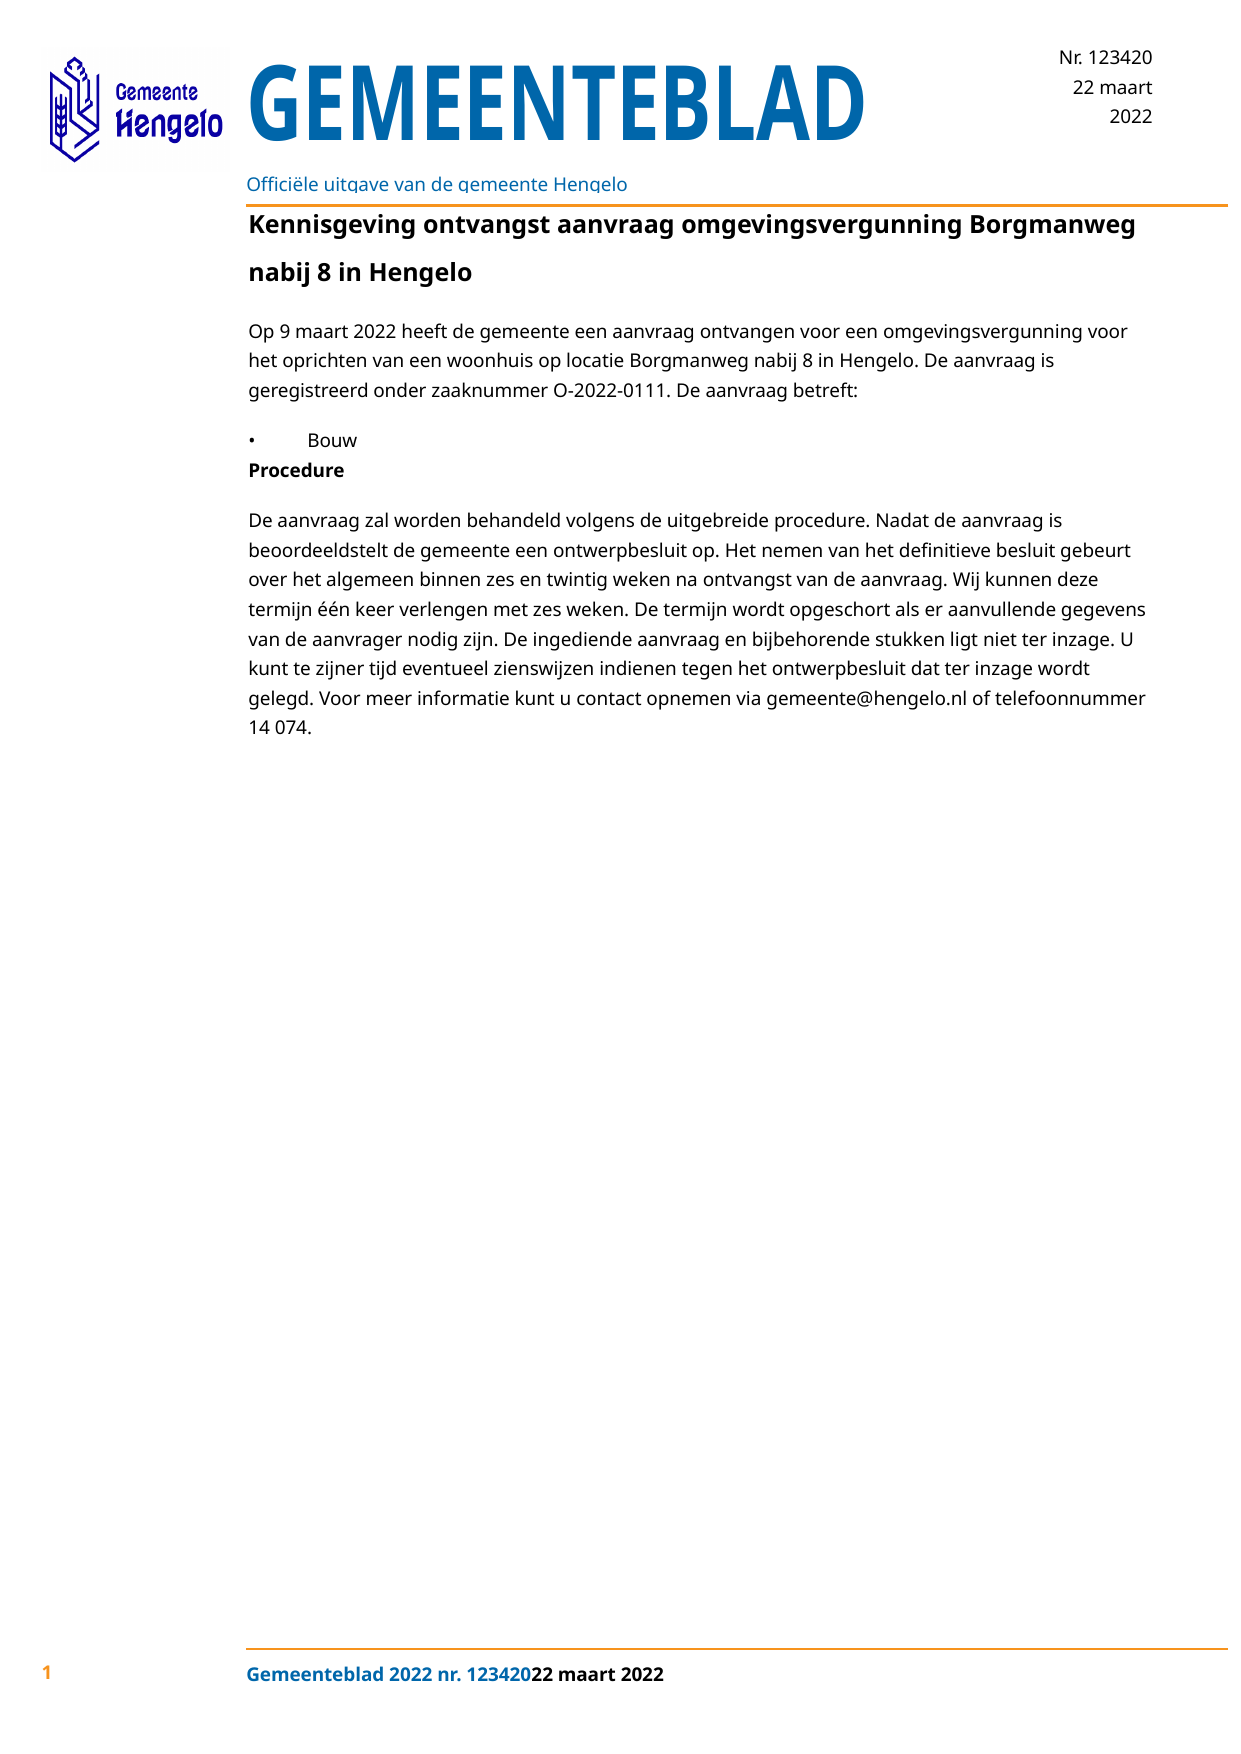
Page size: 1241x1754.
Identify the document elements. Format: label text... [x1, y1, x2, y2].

picture [41, 47, 231, 172]
text Kennisgeving ontvangst aanvraag omgevingsvergunning Borgmanweg nabij 8 in Hengelo [248, 207, 1152, 288]
list Bouw [248, 427, 1152, 453]
text Procedure [248, 457, 1152, 483]
text Op 9 maart 2022 heeft de gemeente een aanvraag ontvangen voor een omgevingsvergunning voor het oprichten van een woonhuis op locatie Borgmanweg nabij 8 in Hengelo. De aanvraag is geregistreerd onder zaaknummer O-2022-0111. De aanvraag betreft: [248, 318, 1152, 403]
text De aanvraag zal worden behandeld volgens de uitgebreide procedure. Nadat de aanvraag is beoordeeldstelt de gemeente een ontwerpbesluit op. Het nemen van het definitieve besluit gebeurt over het algemeen binnen zes en twintig weken na ontvangst van de aanvraag. Wij kunnen deze termijn één keer verlengen met zes weken. De termijn wordt opgeschort als er aanvullende gegevens van de aanvrager nodig zijn. De ingediende aanvraag en bijbehorende stukken ligt niet ter inzage. U kunt te zijner tijd eventueel zienswijzen indienen tegen het ontwerpbesluit dat ter inzage wordt gelegd. Voor meer informatie kunt u contact opnemen via gemeente@hengelo.nl of telefoonnummer 14 074. [248, 507, 1152, 740]
